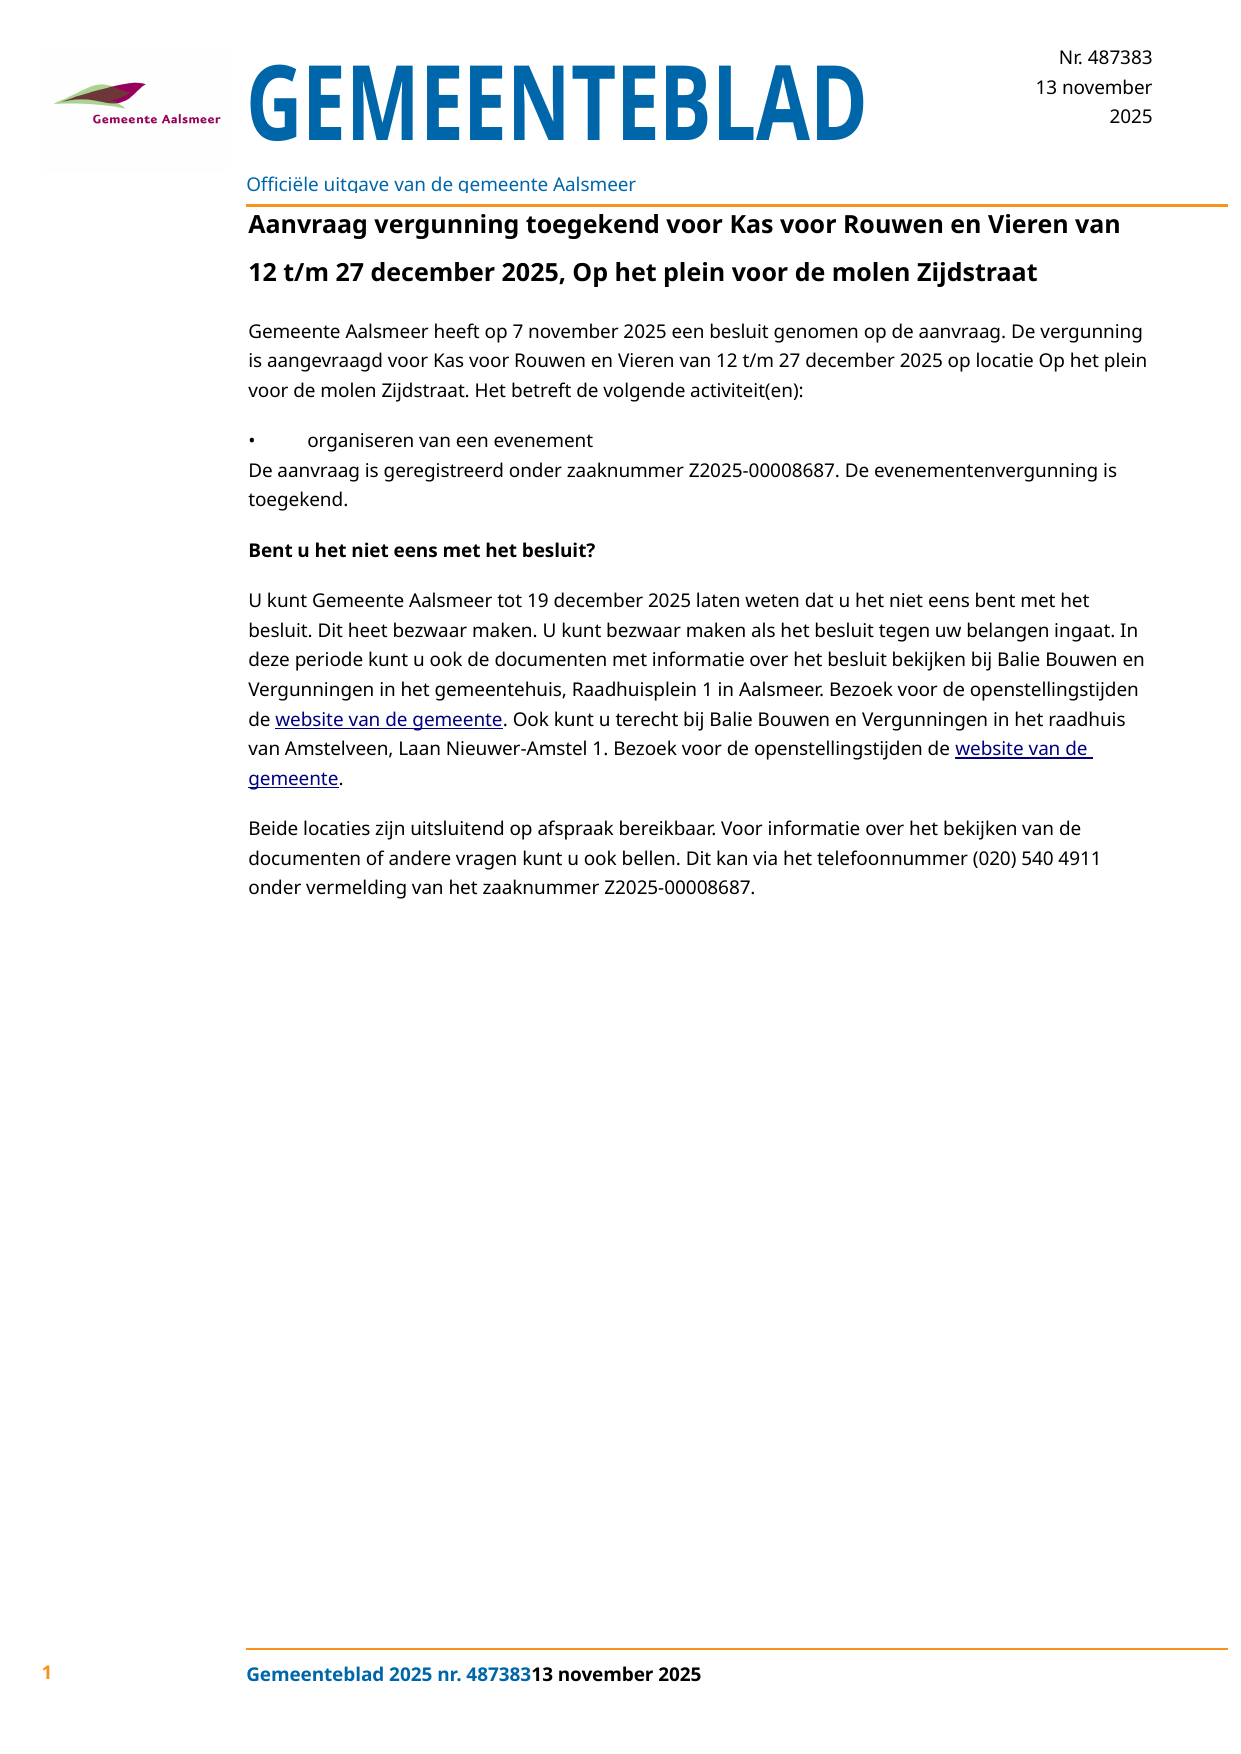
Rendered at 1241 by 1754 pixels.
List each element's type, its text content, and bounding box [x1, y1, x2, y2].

text Beide locaties zijn uitsluitend op afspraak bereikbaar. Voor informatie over het bekijken van de documenten of andere vragen kunt u ook bellen. Dit kan via het telefoonnummer (020) 540 4911 onder vermelding van het zaaknummer Z2025-00008687. [248, 815, 1152, 900]
list organiseren van een evenement [248, 427, 1152, 453]
text Aanvraag vergunning toegekend voor Kas voor Rouwen en Vieren van 12 t/m 27 december 2025, Op het plein voor de molen Zijdstraat [248, 207, 1152, 288]
picture [41, 47, 231, 172]
text U kunt Gemeente Aalsmeer tot 19 december 2025 laten weten dat u het niet eens bent met het besluit. Dit heet bezwaar maken. U kunt bezwaar maken als het besluit tegen uw belangen ingaat. In deze periode kunt u ook de documenten met informatie over het besluit bekijken bij Balie Bouwen en Vergunningen in het gemeentehuis, Raadhuisplein 1 in Aalsmeer. Bezoek voor de openstellingstijden de website van de gemeente. Ook kunt u terecht bij Balie Bouwen en Vergunningen in het raadhuis van Amstelveen, Laan Nieuwer-Amstel 1. Bezoek voor de openstellingstijden de website van de gemeente. [248, 587, 1152, 791]
text De aanvraag is geregistreerd onder zaaknummer Z2025-00008687. De evenementenvergunning is toegekend. [248, 457, 1152, 512]
text Gemeente Aalsmeer heeft op 7 november 2025 een besluit genomen op de aanvraag. De vergunning is aangevraagd voor Kas voor Rouwen en Vieren van 12 t/m 27 december 2025 op locatie Op het plein voor de molen Zijdstraat. Het betreft de volgende activiteit(en): [248, 318, 1152, 403]
text Bent u het niet eens met het besluit? [248, 537, 1152, 563]
